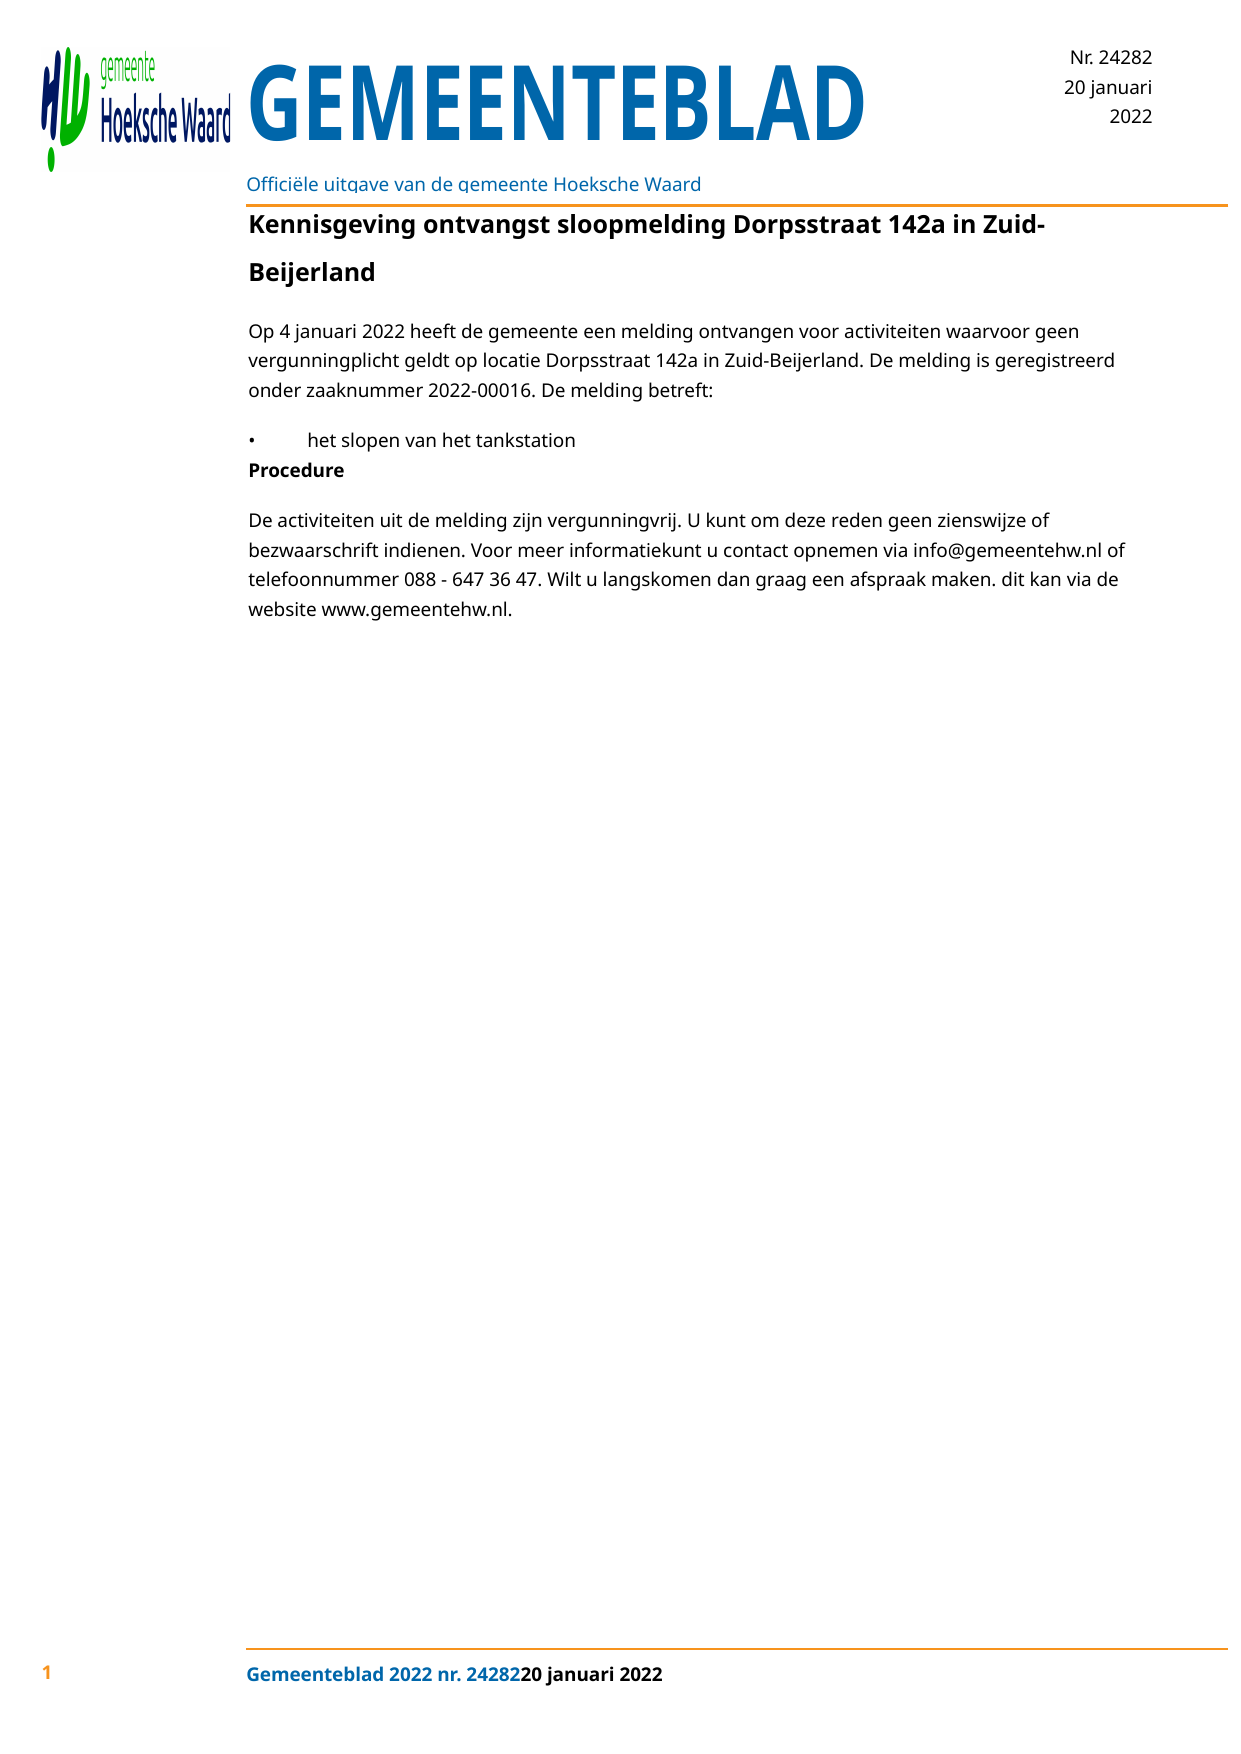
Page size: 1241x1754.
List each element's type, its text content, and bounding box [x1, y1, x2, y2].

picture [41, 47, 231, 172]
text Op 4 januari 2022 heeft de gemeente een melding ontvangen voor activiteiten waarvoor geen vergunningplicht geldt op locatie Dorpsstraat 142a in Zuid-Beijerland. De melding is geregistreerd onder zaaknummer 2022-00016. De melding betreft: [248, 318, 1152, 403]
text Procedure [248, 457, 1152, 483]
text Kennisgeving ontvangst sloopmelding Dorpsstraat 142a in Zuid-Beijerland [248, 207, 1152, 288]
text De activiteiten uit de melding zijn vergunningvrij. U kunt om deze reden geen zienswijze of bezwaarschrift indienen. Voor meer informatiekunt u contact opnemen via info@gemeentehw.nl of telefoonnummer 088 - 647 36 47. Wilt u langskomen dan graag een afspraak maken. dit kan via de website www.gemeentehw.nl. [248, 507, 1152, 622]
list het slopen van het tankstation [248, 427, 1152, 453]
